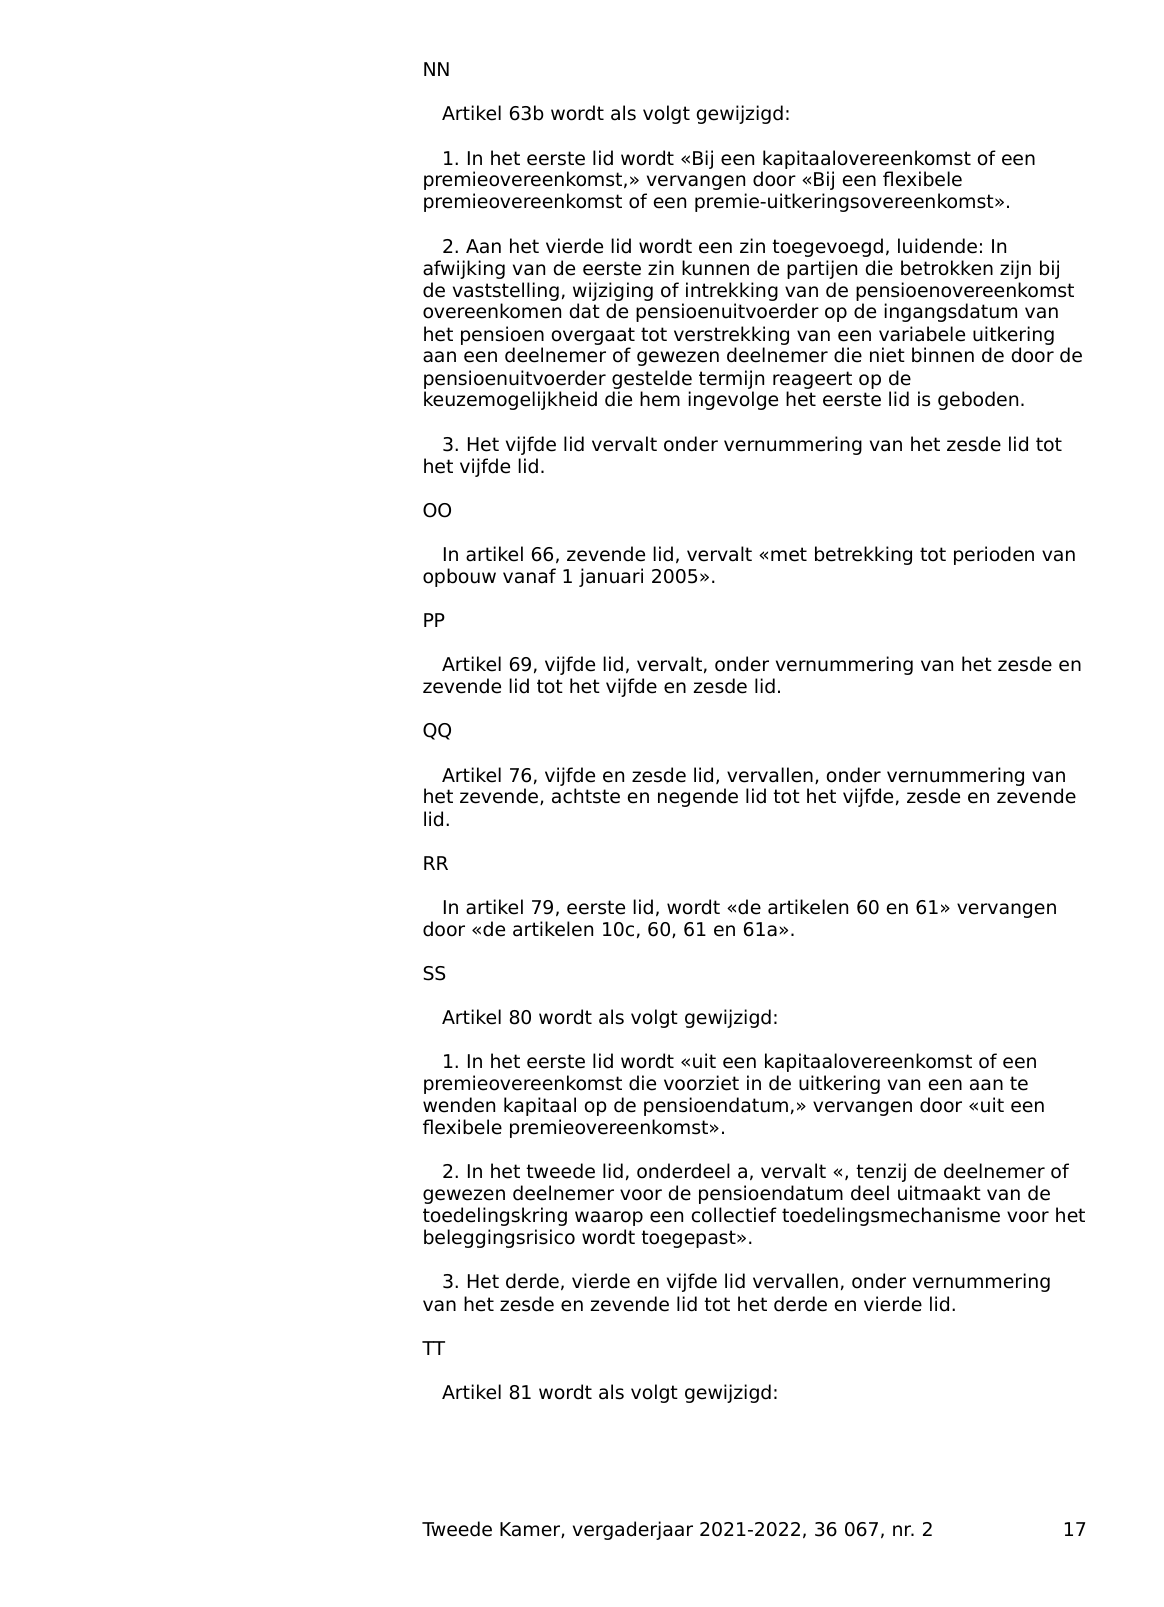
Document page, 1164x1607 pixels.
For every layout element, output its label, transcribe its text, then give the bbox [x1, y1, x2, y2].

text 3. Het derde, vierde en vijfde lid vervallen, onder vernummering van het zesde en zevende lid tot het derde en vierde lid. [422, 1271, 1087, 1315]
text Artikel 69, vijfde lid, vervalt, onder vernummering van het zesde en zevende lid tot het vijfde en zesde lid. [422, 654, 1087, 698]
text 2. In het tweede lid, onderdeel a, vervalt «, tenzij de deelnemer of gewezen deelnemer voor de pensioendatum deel uitmaakt van de toedelingskring waarop een collectief toedelingsmechanisme voor het beleggingsrisico wordt toegepast». [422, 1161, 1087, 1249]
text Artikel 81 wordt als volgt gewijzigd: [422, 1382, 1087, 1404]
text 3. Het vijfde lid vervalt onder vernummering van het zesde lid tot het vijfde lid. [422, 433, 1087, 477]
text Artikel 63b wordt als volgt gewijzigd: [422, 103, 1087, 125]
text TT [422, 1338, 1087, 1359]
text OO [422, 500, 1087, 522]
text NN [422, 59, 1087, 81]
text 1. In het eerste lid wordt «Bij een kapitaalovereenkomst of een premieovereenkomst,» vervangen door «Bij een flexibele premieovereenkomst of een premie-uitkeringsovereenkomst». [422, 147, 1087, 213]
text Artikel 80 wordt als volgt gewijzigd: [422, 1007, 1087, 1029]
text Artikel 76, vijfde en zesde lid, vervallen, onder vernummering van het zevende, achtste en negende lid tot het vijfde, zesde en zevende lid. [422, 764, 1087, 830]
text 2. Aan het vierde lid wordt een zin toegevoegd, luidende: In afwijking van de eerste zin kunnen de partijen die betrokken zijn bij de vaststelling, wijziging of intrekking van de pensioenovereenkomst overeenkomen dat de pensioenuitvoerder op de ingangsdatum van het pensioen overgaat tot verstrekking van een variabele uitkering aan een deelnemer of gewezen deelnemer die niet binnen de door de pensioenuitvoerder gestelde termijn reageert op de keuzemogelijkheid die hem ingevolge het eerste lid is geboden. [422, 236, 1087, 411]
text PP [422, 610, 1087, 632]
text In artikel 66, zevende lid, vervalt «met betrekking tot perioden van opbouw vanaf 1 januari 2005». [422, 544, 1087, 588]
text SS [422, 963, 1087, 985]
text QQ [422, 720, 1087, 742]
text RR [422, 853, 1087, 874]
text 1. In het eerste lid wordt «uit een kapitaalovereenkomst of een premieovereenkomst die voorziet in de uitkering van een aan te wenden kapitaal op de pensioendatum,» vervangen door «uit een flexibele premieovereenkomst». [422, 1051, 1087, 1139]
text In artikel 79, eerste lid, wordt «de artikelen 60 en 61» vervangen door «de artikelen 10c, 60, 61 en 61a». [422, 897, 1087, 941]
